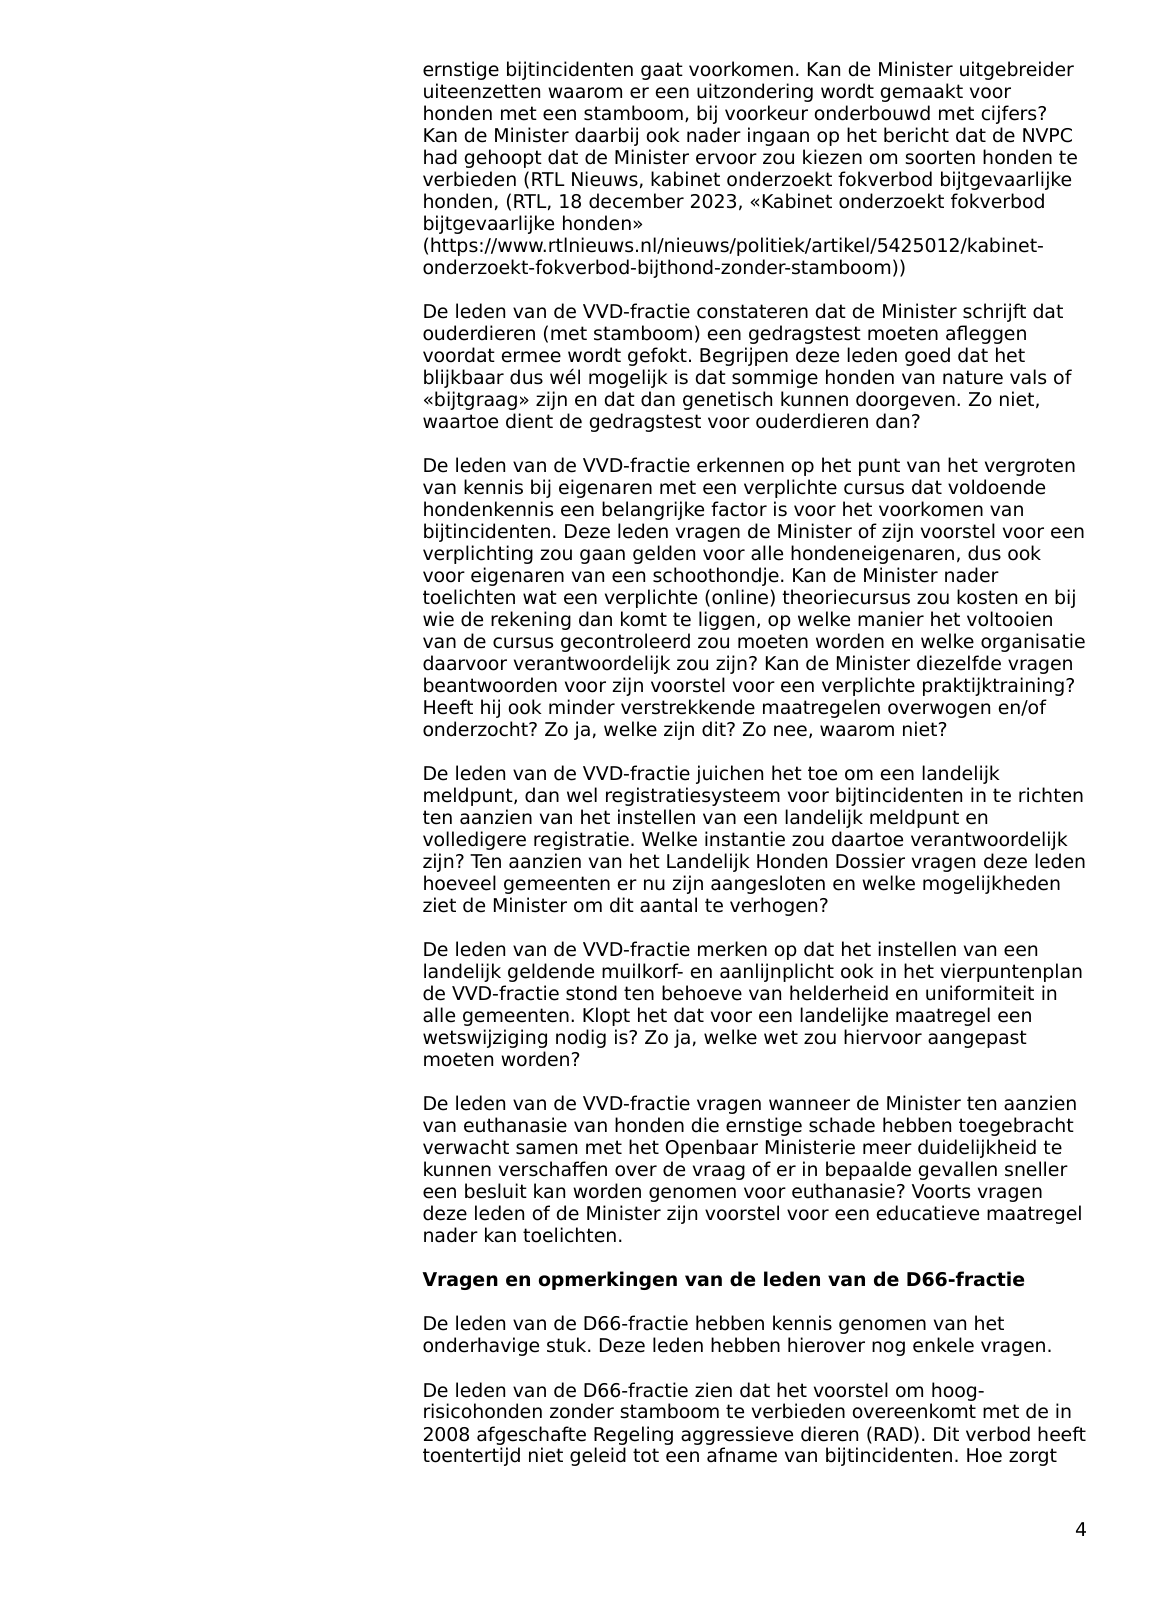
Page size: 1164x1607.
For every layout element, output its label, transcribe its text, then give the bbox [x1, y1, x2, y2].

text De leden van de VVD-fractie merken op dat het instellen van een landelijk geldende muilkorf- en aanlijnplicht ook in het vierpuntenplan de VVD-fractie stond ten behoeve van helderheid en uniformiteit in alle gemeenten. Klopt het dat voor een landelijke maatregel een wetswijziging nodig is? Zo ja, welke wet zou hiervoor aangepast moeten worden? [422, 939, 1087, 1071]
text De leden van de VVD-fractie erkennen op het punt van het vergroten van kennis bij eigenaren met een verplichte cursus dat voldoende hondenkennis een belangrijke factor is voor het voorkomen van bijtincidenten. Deze leden vragen de Minister of zijn voorstel voor een verplichting zou gaan gelden voor alle hondeneigenaren, dus ook voor eigenaren van een schoothondje. Kan de Minister nader toelichten wat een verplichte (online) theoriecursus zou kosten en bij wie de rekening dan komt te liggen, op welke manier het voltooien van de cursus gecontroleerd zou moeten worden en welke organisatie daarvoor verantwoordelijk zou zijn? Kan de Minister diezelfde vragen beantwoorden voor zijn voorstel voor een verplichte praktijktraining? Heeft hij ook minder verstrekkende maatregelen overwogen en/of onderzocht? Zo ja, welke zijn dit? Zo nee, waarom niet? [422, 455, 1087, 741]
text De leden van de D66-fractie zien dat het voorstel om hoog-risicohonden zonder stamboom te verbieden overeenkomt met de in 2008 afgeschafte Regeling aggressieve dieren (RAD). Dit verbod heeft toentertijd niet geleid tot een afname van bijtincidenten. Hoe zorgt [422, 1379, 1087, 1467]
text De leden van de VVD-fractie constateren dat de Minister schrijft dat ouderdieren (met stamboom) een gedragstest moeten afleggen voordat ermee wordt gefokt. Begrijpen deze leden goed dat het blijkbaar dus wél mogelijk is dat sommige honden van nature vals of «bijtgraag» zijn en dat dan genetisch kunnen doorgeven. Zo niet, waartoe dient de gedragstest voor ouderdieren dan? [422, 301, 1087, 433]
text De leden van de VVD-fractie juichen het toe om een landelijk meldpunt, dan wel registratiesysteem voor bijtincidenten in te richten ten aanzien van het instellen van een landelijk meldpunt en volledigere registratie. Welke instantie zou daartoe verantwoordelijk zijn? Ten aanzien van het Landelijk Honden Dossier vragen deze leden hoeveel gemeenten er nu zijn aangesloten en welke mogelijkheden ziet de Minister om dit aantal te verhogen? [422, 763, 1087, 917]
text De leden van de D66-fractie hebben kennis genomen van het onderhavige stuk. Deze leden hebben hierover nog enkele vragen. [422, 1313, 1087, 1357]
text ernstige bijtincidenten gaat voorkomen. Kan de Minister uitgebreider uiteenzetten waarom er een uitzondering wordt gemaakt voor honden met een stamboom, bij voorkeur onderbouwd met cijfers? Kan de Minister daarbij ook nader ingaan op het bericht dat de NVPC had gehoopt dat de Minister ervoor zou kiezen om soorten honden te verbieden (RTL Nieuws, kabinet onderzoekt fokverbod bijtgevaarlijke honden, (RTL, 18 december 2023, «Kabinet onderzoekt fokverbod bijtgevaarlijke honden» (https://www.rtlnieuws.nl/nieuws/politiek/artikel/5425012/kabinet-onderzoekt-fokverbod-bijthond-zonder-stamboom)) [422, 59, 1087, 279]
subtitle Vragen en opmerkingen van de leden van de D66-fractie [422, 1269, 1087, 1291]
text De leden van de VVD-fractie vragen wanneer de Minister ten aanzien van euthanasie van honden die ernstige schade hebben toegebracht verwacht samen met het Openbaar Ministerie meer duidelijkheid te kunnen verschaffen over de vraag of er in bepaalde gevallen sneller een besluit kan worden genomen voor euthanasie? Voorts vragen deze leden of de Minister zijn voorstel voor een educatieve maatregel nader kan toelichten. [422, 1093, 1087, 1247]
